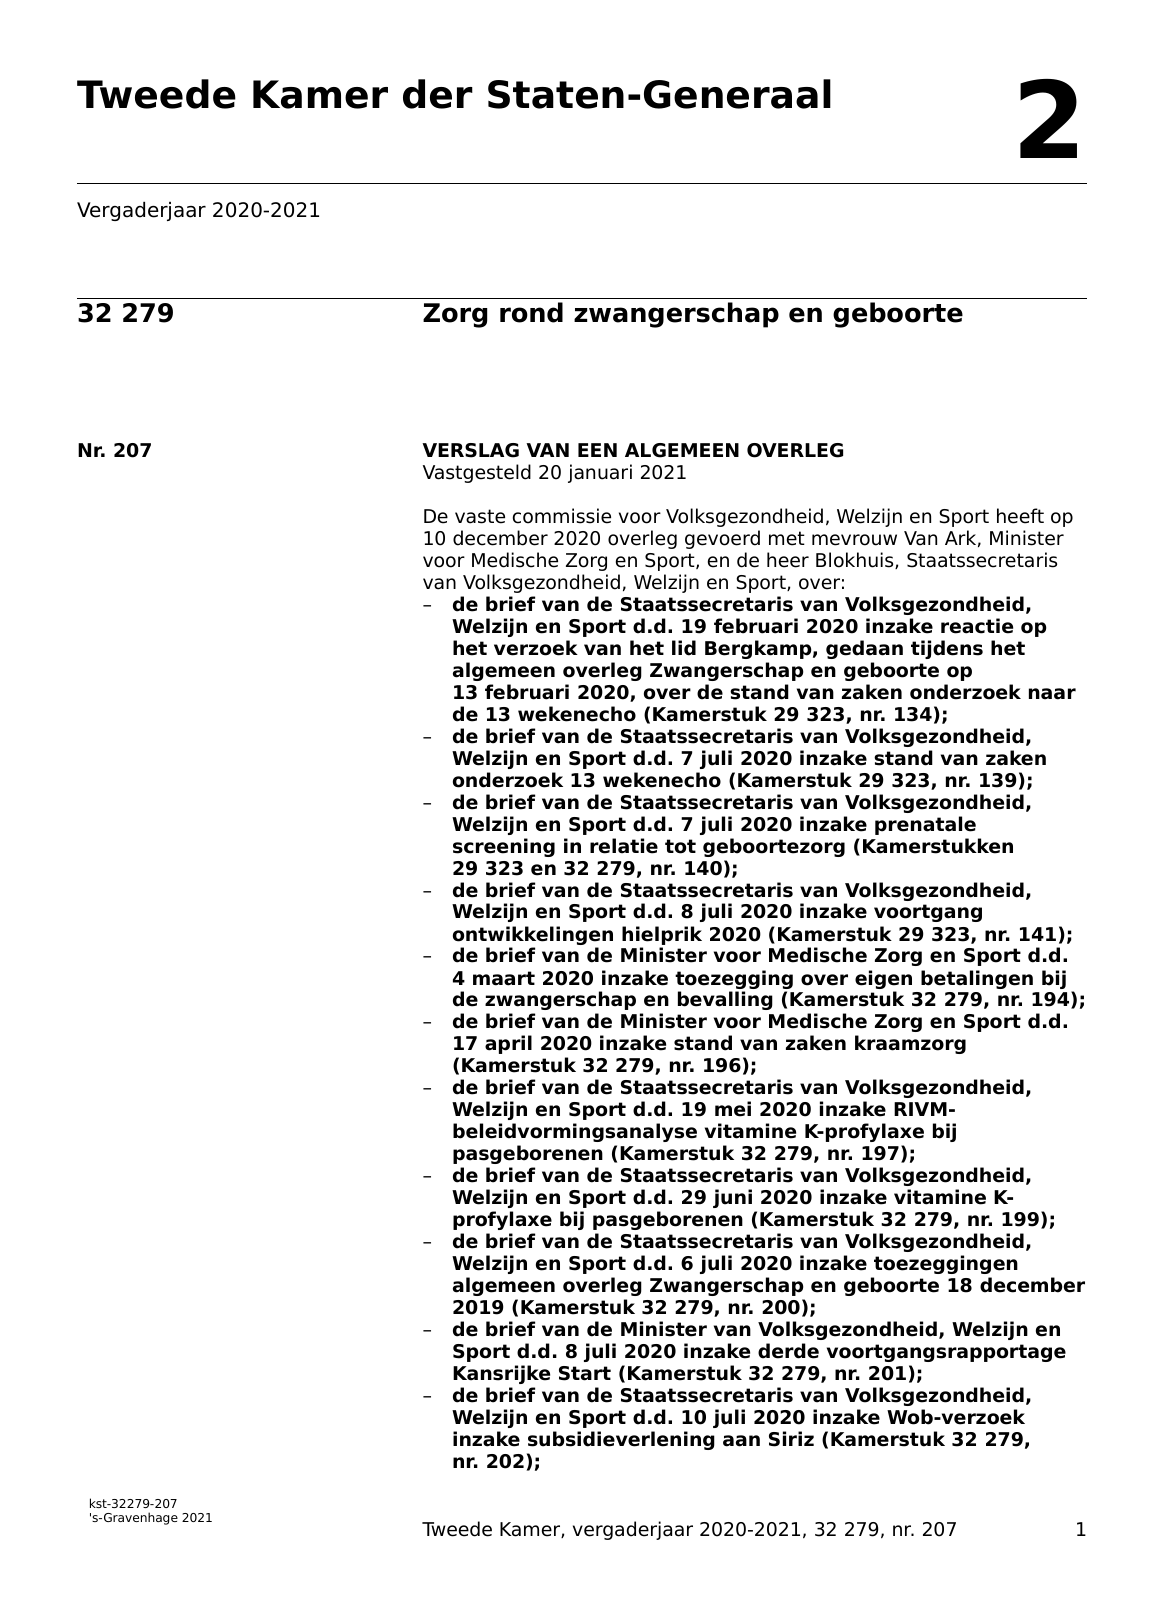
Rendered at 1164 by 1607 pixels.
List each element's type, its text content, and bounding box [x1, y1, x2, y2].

text kst-32279-207 [88, 1497, 323, 1511]
text – de brief van de Staatssecretaris van Volksgezondheid, Welzijn en Sport d.d. 7 juli 2020 inzake prenatale screening in relatie tot geboortezorg (Kamerstukken 29 323 en 32 279, nr. 140); [422, 792, 1087, 879]
subtitle Nr. 207 VERSLAG VAN EEN ALGEMEEN OVERLEG [77, 440, 1087, 462]
subtitle 32 279 Zorg rond zwangerschap en geboorte [77, 299, 1087, 329]
text – de brief van de Staatssecretaris van Volksgezondheid, Welzijn en Sport d.d. 8 juli 2020 inzake voortgang ontwikkelingen hielprik 2020 (Kamerstuk 29 323, nr. 141); [422, 879, 1087, 945]
text Vastgesteld 20 januari 2021 [422, 462, 1087, 484]
text – de brief van de Staatssecretaris van Volksgezondheid, Welzijn en Sport d.d. 19 mei 2020 inzake RIVM-beleidvormingsanalyse vitamine K-profylaxe bij pasgeborenen (Kamerstuk 32 279, nr. 197); [422, 1077, 1087, 1165]
text – de brief van de Minister voor Medische Zorg en Sport d.d. 17 april 2020 inzake stand van zaken kraamzorg (Kamerstuk 32 279, nr. 196); [422, 1011, 1087, 1077]
text – de brief van de Staatssecretaris van Volksgezondheid, Welzijn en Sport d.d. 6 juli 2020 inzake toezeggingen algemeen overleg Zwangerschap en geboorte 18 december 2019 (Kamerstuk 32 279, nr. 200); [422, 1231, 1087, 1319]
table_header 2 [886, 59, 1087, 183]
text – de brief van de Staatssecretaris van Volksgezondheid, Welzijn en Sport d.d. 10 juli 2020 inzake Wob-verzoek inzake subsidieverlening aan Siriz (Kamerstuk 32 279, nr. 202); [422, 1385, 1087, 1473]
text – de brief van de Minister van Volksgezondheid, Welzijn en Sport d.d. 8 juli 2020 inzake derde voortgangsrapportage Kansrijke Start (Kamerstuk 32 279, nr. 201); [422, 1319, 1087, 1385]
text De vaste commissie voor Volksgezondheid, Welzijn en Sport heeft op 10 december 2020 overleg gevoerd met mevrouw Van Ark, Minister voor Medische Zorg en Sport, en de heer Blokhuis, Staatssecretaris van Volksgezondheid, Welzijn en Sport, over: [422, 506, 1087, 594]
text – de brief van de Minister voor Medische Zorg en Sport d.d. 4 maart 2020 inzake toezegging over eigen betalingen bij de zwangerschap en bevalling (Kamerstuk 32 279, nr. 194); [422, 945, 1087, 1011]
table_cell Vergaderjaar 2020-2021 [77, 184, 1087, 298]
text 's-Gravenhage 2021 [88, 1511, 323, 1525]
table_header Tweede Kamer der Staten-Generaal [77, 59, 886, 183]
text – de brief van de Staatssecretaris van Volksgezondheid, Welzijn en Sport d.d. 19 februari 2020 inzake reactie op het verzoek van het lid Bergkamp, gedaan tijdens het algemeen overleg Zwangerschap en geboorte op 13 februari 2020, over de stand van zaken onderzoek naar de 13 wekenecho (Kamerstuk 29 323, nr. 134); [422, 594, 1087, 726]
text – de brief van de Staatssecretaris van Volksgezondheid, Welzijn en Sport d.d. 7 juli 2020 inzake stand van zaken onderzoek 13 wekenecho (Kamerstuk 29 323, nr. 139); [422, 726, 1087, 792]
text – de brief van de Staatssecretaris van Volksgezondheid, Welzijn en Sport d.d. 29 juni 2020 inzake vitamine K-profylaxe bij pasgeborenen (Kamerstuk 32 279, nr. 199); [422, 1165, 1087, 1231]
